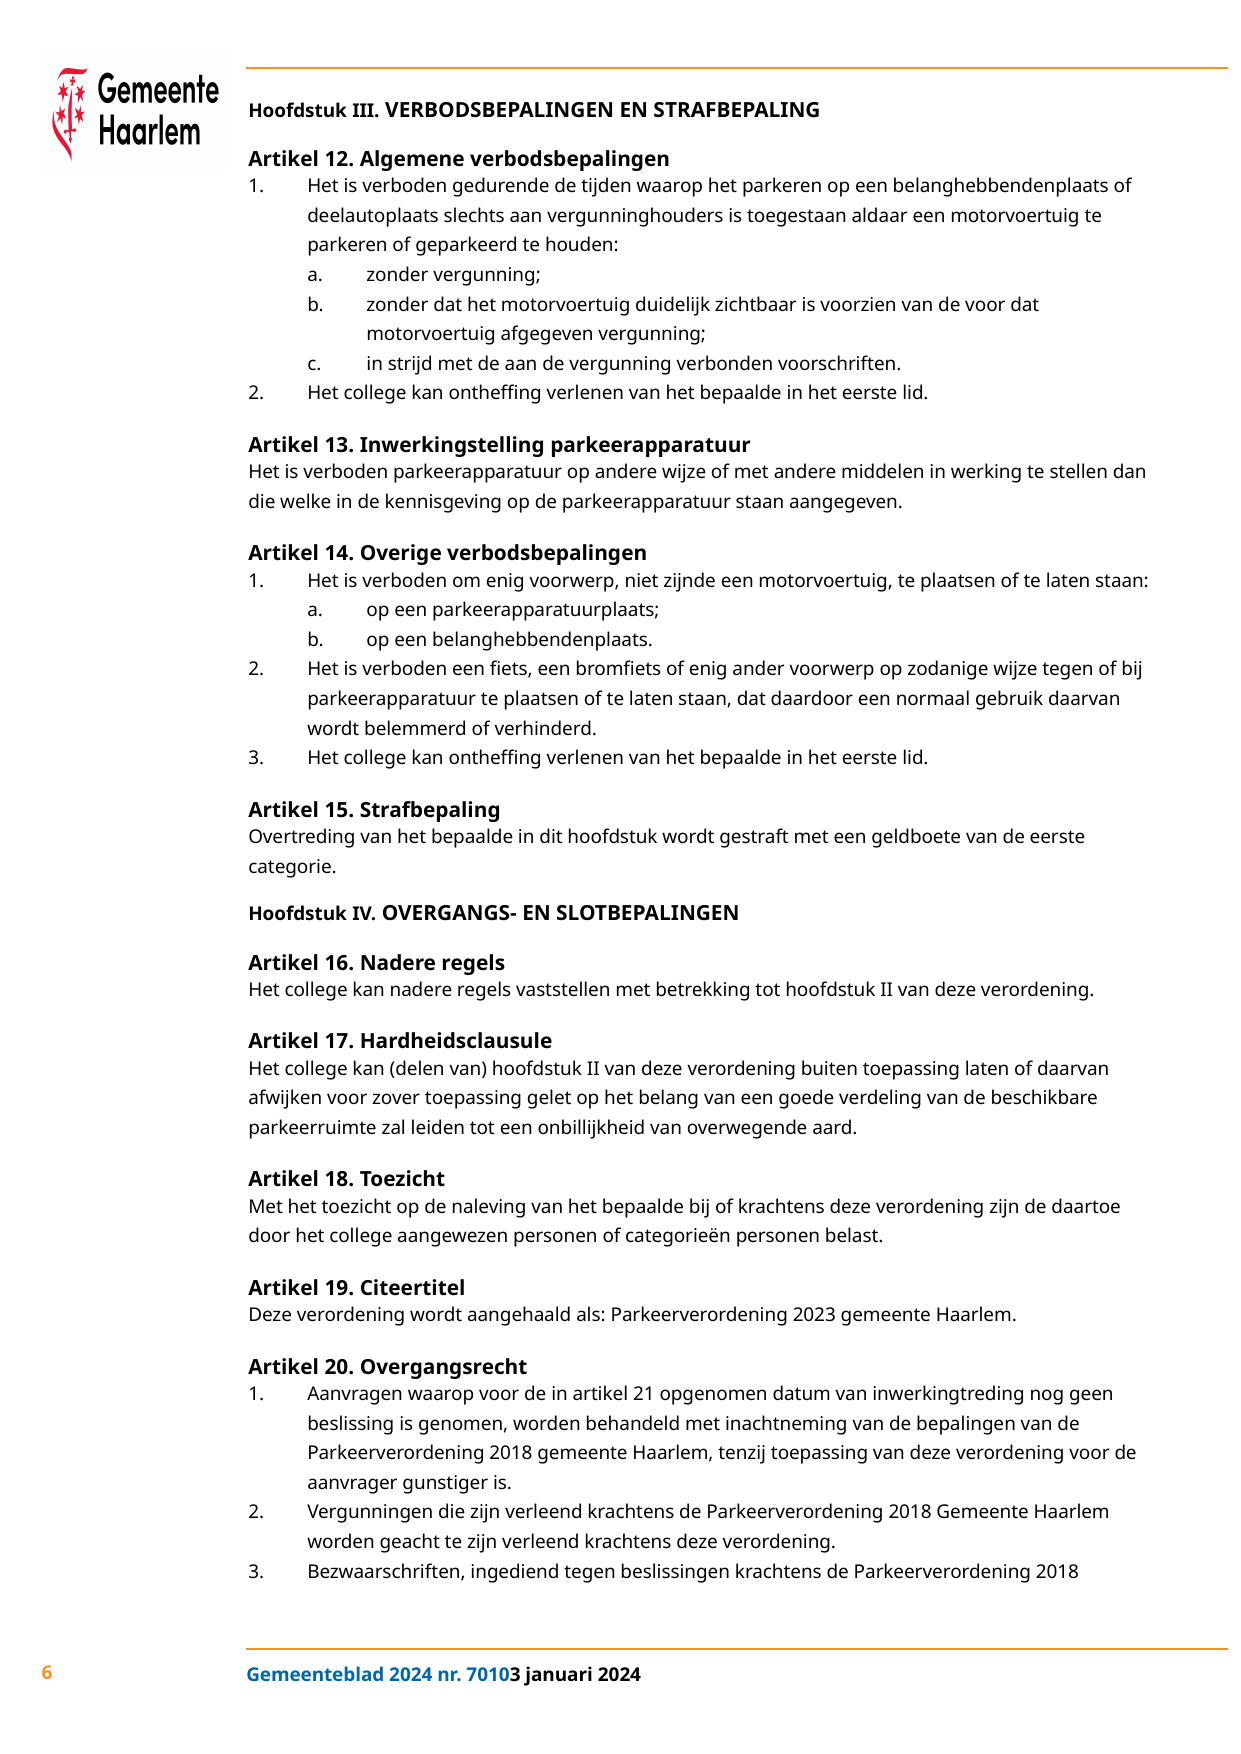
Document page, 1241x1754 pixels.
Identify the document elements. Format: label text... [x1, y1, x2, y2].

text Artikel 19. Citeertitel [248, 1273, 1152, 1301]
text Artikel 20. Overgangsrecht [248, 1352, 1152, 1380]
text Artikel 13. Inwerkingstelling parkeerapparatuur [248, 430, 1152, 458]
text Met het toezicht op de naleving van het bepaalde bij of krachtens deze verordening zijn de daartoe door het college aangewezen personen of categorieën personen belast. [248, 1193, 1152, 1248]
list Het is verboden een fiets, een bromfiets of enig ander voorwerp op zodanige wijze tegen of bij parkeerapparatuur te plaatsen of te laten staan, dat daardoor een normaal gebruik daarvan wordt belemmerd of verhinderd. [248, 656, 1152, 741]
text Artikel 15. Strafbepaling [248, 795, 1152, 823]
text Overtreding van het bepaalde in dit hoofdstuk wordt gestraft met een geldboete van de eerste categorie. [248, 823, 1152, 878]
text Het college kan nadere regels vaststellen met betrekking tot hoofdstuk II van deze verordening. [248, 976, 1152, 1002]
text Hoofdstuk IV. OVERGANGS- EN SLOTBEPALINGEN [248, 898, 1152, 927]
text Artikel 18. Toezicht [248, 1164, 1152, 1193]
list op een parkeerapparatuurplaats; [307, 596, 1152, 622]
list Het is verboden gedurende de tijden waarop het parkeren op een belanghebbendenplaats of deelautoplaats slechts aan vergunninghouders is toegestaan aldaar een motorvoertuig te parkeren of geparkeerd te houden: [248, 172, 1152, 257]
list zonder vergunning; [307, 261, 1152, 287]
text Artikel 17. Hardheidsclausule [248, 1027, 1152, 1055]
list Het college kan ontheffing verlenen van het bepaalde in het eerste lid. [248, 744, 1152, 770]
text Artikel 12. Algemene verbodsbepalingen [248, 144, 1152, 172]
list Vergunningen die zijn verleend krachtens de Parkeerverordening 2018 Gemeente Haarlem worden geacht te zijn verleend krachtens deze verordening. [248, 1499, 1152, 1554]
text Het college kan (delen van) hoofdstuk II van deze verordening buiten toepassing laten of daarvan afwijken voor zover toepassing gelet op het belang van een goede verdeling van de beschikbare parkeerruimte zal leiden tot een onbillijkheid van overwegende aard. [248, 1055, 1152, 1140]
list op een belanghebbendenplaats. [307, 626, 1152, 652]
text Het is verboden parkeerapparatuur op andere wijze of met andere middelen in werking te stellen dan die welke in de kennisgeving op de parkeerapparatuur staan aangegeven. [248, 458, 1152, 514]
list Het is verboden om enig voorwerp, niet zijnde een motorvoertuig, te plaatsen of te laten staan: [248, 567, 1152, 593]
text Hoofdstuk III. VERBODSBEPALINGEN EN STRAFBEPALING [248, 95, 1152, 123]
list Het college kan ontheffing verlenen van het bepaalde in het eerste lid. [248, 379, 1152, 405]
picture [41, 47, 231, 172]
text Deze verordening wordt aangehaald als: Parkeerverordening 2023 gemeente Haarlem. [248, 1301, 1152, 1327]
text Artikel 14. Overige verbodsbepalingen [248, 538, 1152, 567]
list zonder dat het motorvoertuig duidelijk zichtbaar is voorzien van de voor dat motorvoertuig afgegeven vergunning; [307, 291, 1152, 346]
list Aanvragen waarop voor de in artikel 21 opgenomen datum van inwerkingtreding nog geen beslissing is genomen, worden behandeld met inachtneming van de bepalingen van de Parkeerverordening 2018 gemeente Haarlem, tenzij toepassing van deze verordening voor de aanvrager gunstiger is. [248, 1380, 1152, 1495]
text Artikel 16. Nadere regels [248, 948, 1152, 976]
list in strijd met de aan de vergunning verbonden voorschriften. [307, 350, 1152, 376]
list Bezwaarschriften, ingediend tegen beslissingen krachtens de Parkeerverordening 2018 [248, 1558, 1152, 1583]
